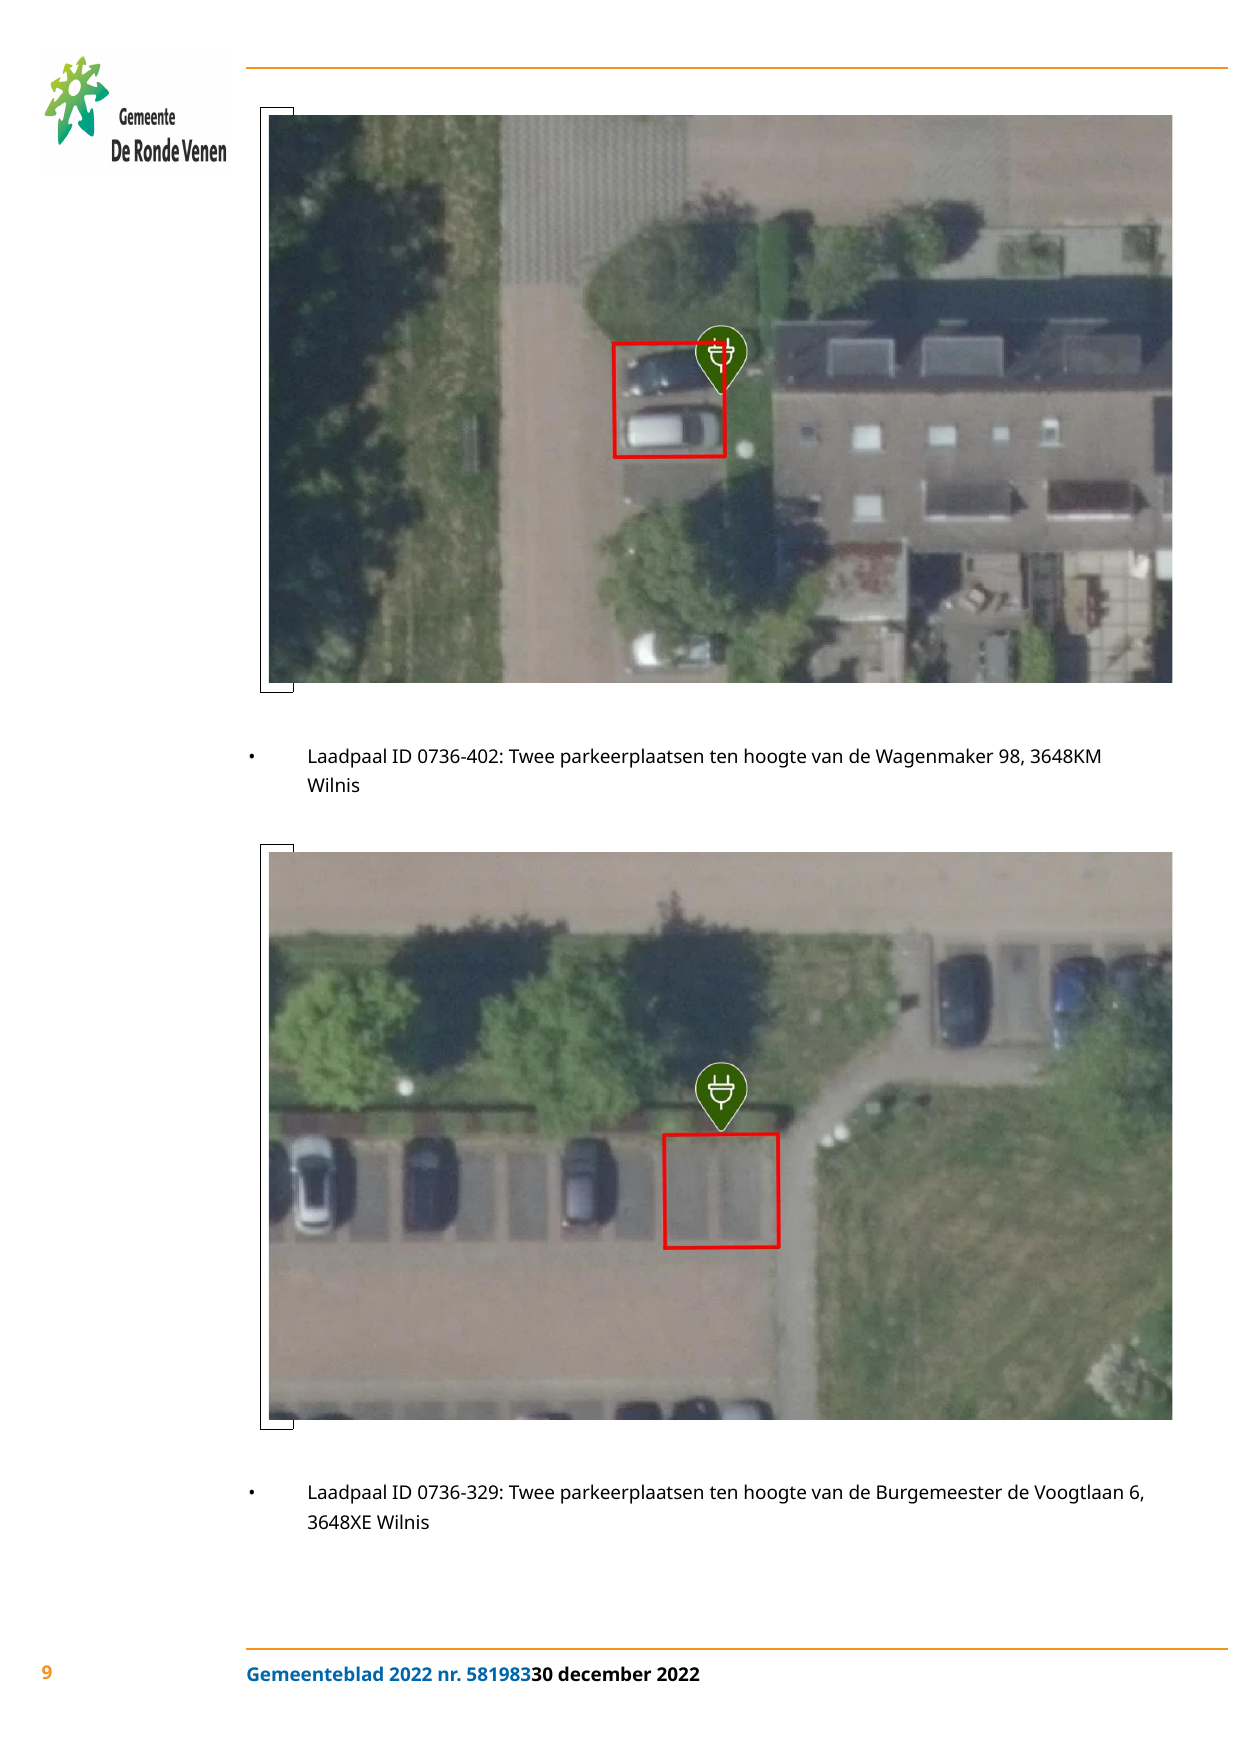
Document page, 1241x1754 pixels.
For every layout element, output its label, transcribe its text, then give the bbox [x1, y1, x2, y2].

list Laadpaal ID 0736-329: Twee parkeerplaatsen ten hoogte van de Burgemeester de Voogtlaan 6, 3648XE Wilnis [248, 1479, 1152, 1535]
picture [268, 852, 1173, 1420]
picture [41, 47, 231, 172]
picture [268, 115, 1173, 683]
list Laadpaal ID 0736-402: Twee parkeerplaatsen ten hoogte van de Wagenmaker 98, 3648KM Wilnis [248, 743, 1152, 798]
